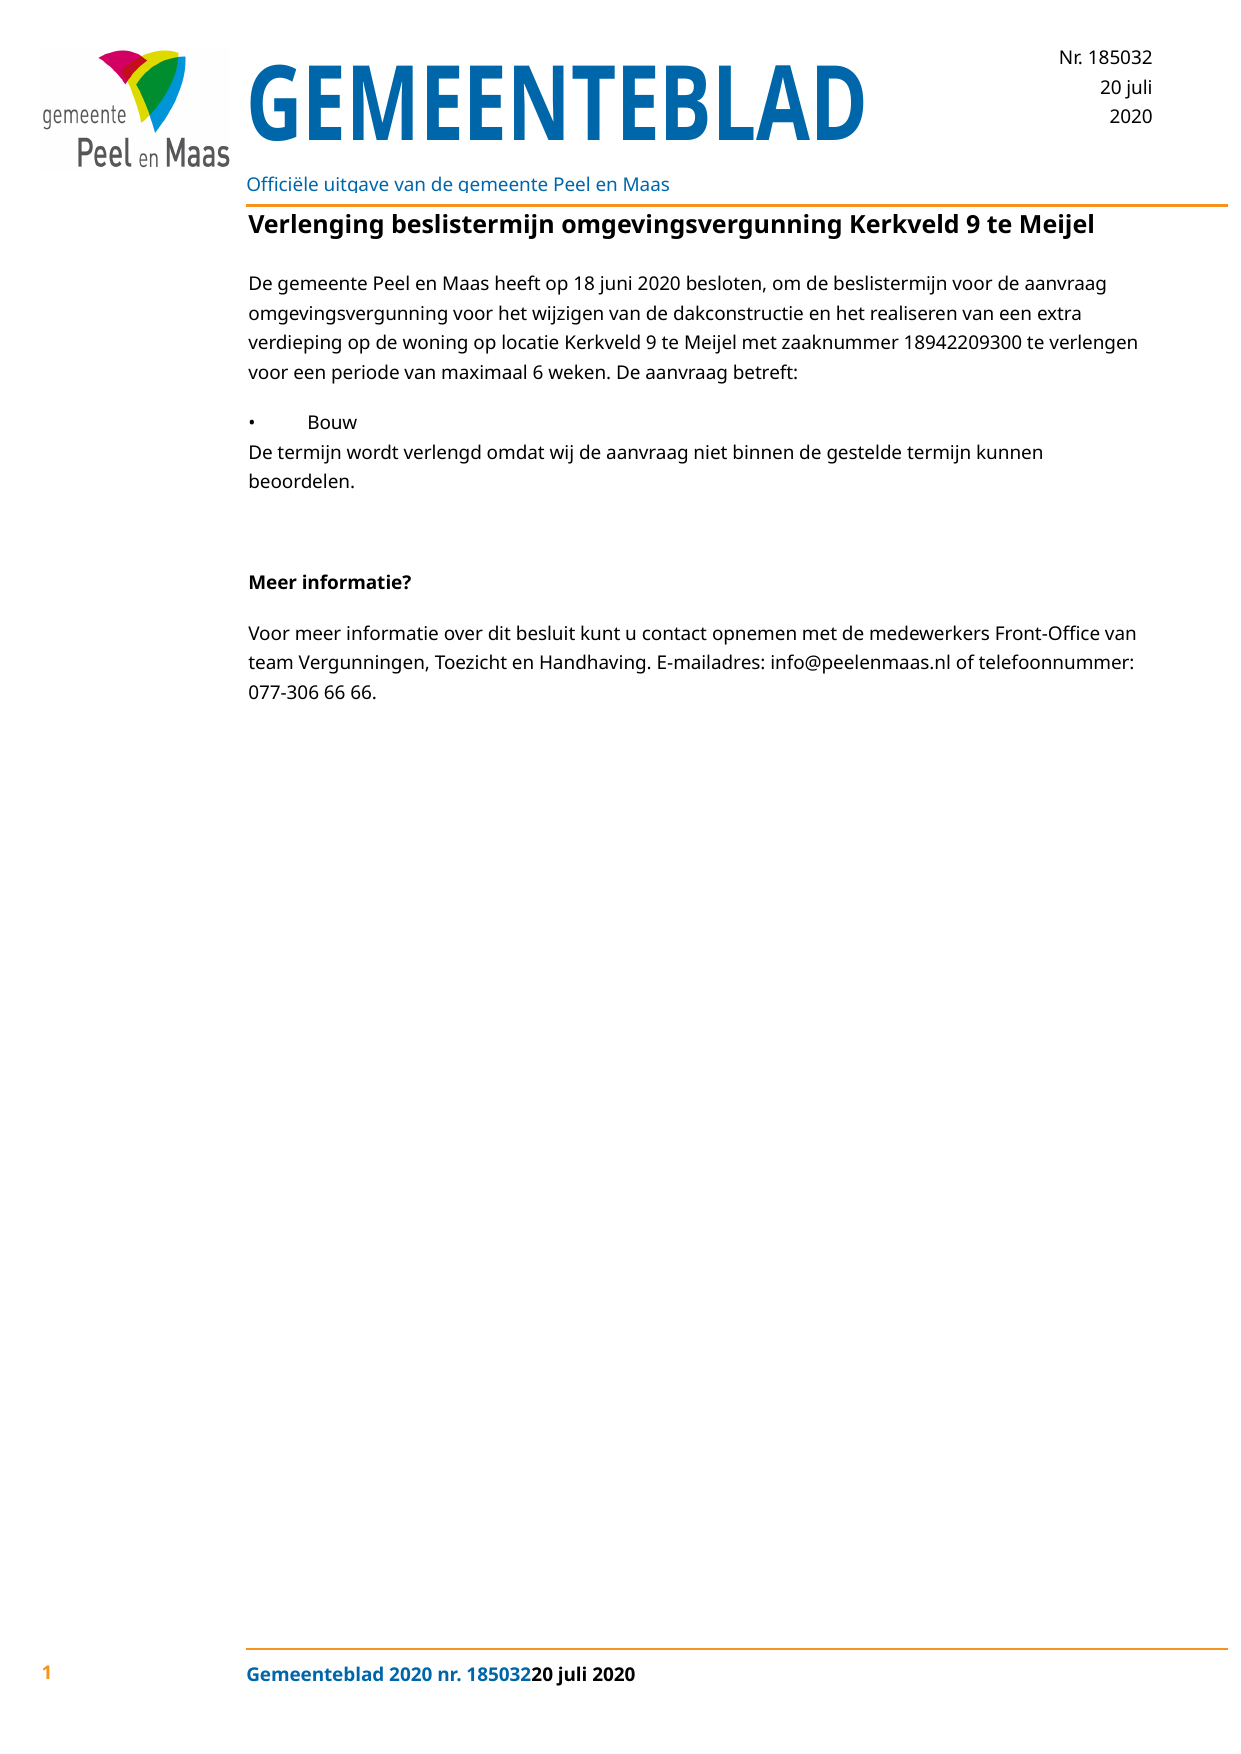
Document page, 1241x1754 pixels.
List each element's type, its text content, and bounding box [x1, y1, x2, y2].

text De termijn wordt verlengd omdat wij de aanvraag niet binnen de gestelde termijn kunnen beoordelen. [248, 439, 1152, 494]
list Bouw [248, 409, 1152, 435]
text Verlenging beslistermijn omgevingsvergunning Kerkveld 9 te Meijel [248, 207, 1152, 241]
picture [41, 47, 231, 172]
text Voor meer informatie over dit besluit kunt u contact opnemen met de medewerkers Front-Office van team Vergunningen, Toezicht en Handhaving. E-mailadres: info@peelenmaas.nl of telefoonnummer: 077-306 66 66. [248, 620, 1152, 705]
text De gemeente Peel en Maas heeft op 18 juni 2020 besloten, om de beslistermijn voor de aanvraag omgevingsvergunning voor het wijzigen van de dakconstructie en het realiseren van een extra verdieping op de woning op locatie Kerkveld 9 te Meijel met zaaknummer 18942209300 te verlengen voor een periode van maximaal 6 weken. De aanvraag betreft: [248, 270, 1152, 385]
text Meer informatie? [248, 569, 1152, 595]
